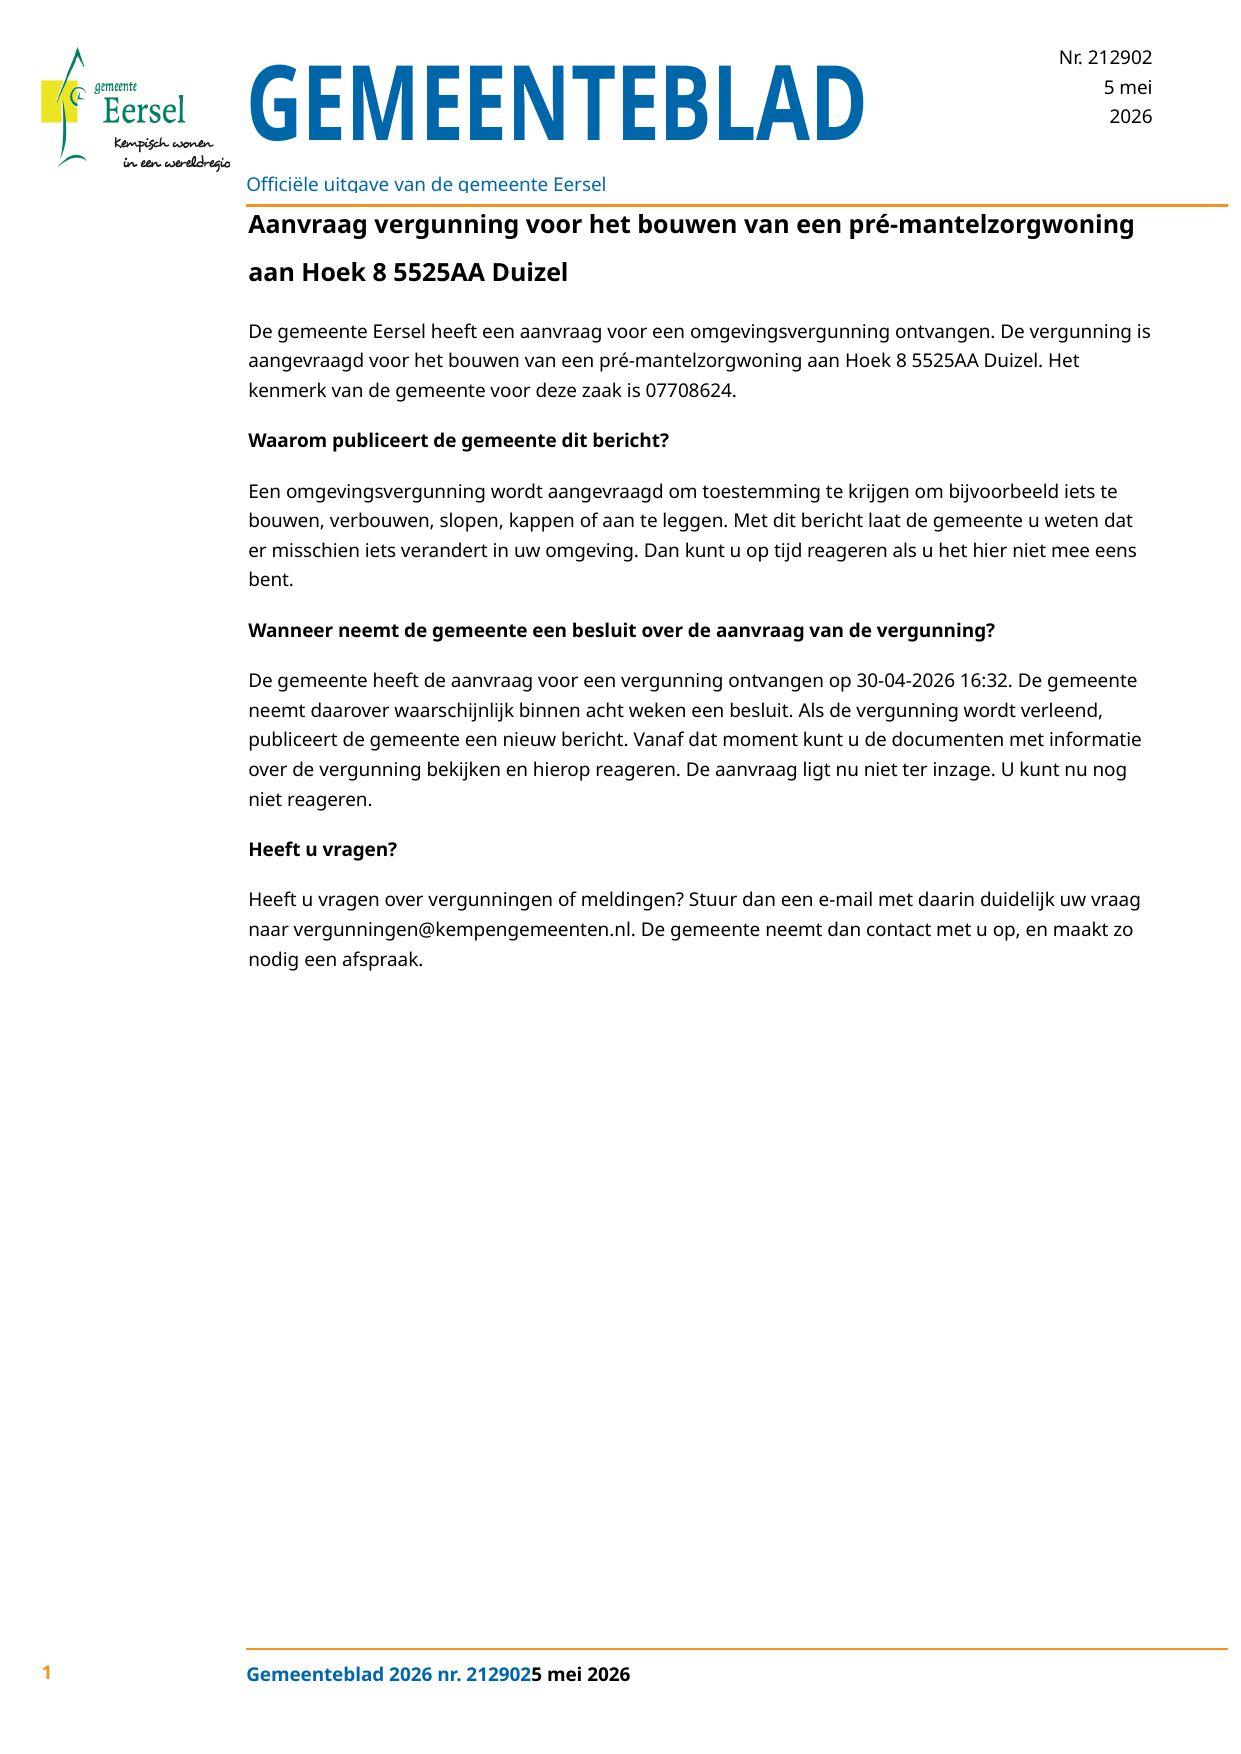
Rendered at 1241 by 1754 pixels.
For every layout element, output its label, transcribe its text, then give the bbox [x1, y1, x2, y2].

text De gemeente Eersel heeft een aanvraag voor een omgevingsvergunning ontvangen. De vergunning is aangevraagd voor het bouwen van een pré-mantelzorgwoning aan Hoek 8 5525AA Duizel. Het kenmerk van de gemeente voor deze zaak is 07708624. [248, 318, 1152, 403]
text Een omgevingsvergunning wordt aangevraagd om toestemming te krijgen om bijvoorbeeld iets te bouwen, verbouwen, slopen, kappen of aan te leggen. Met dit bericht laat de gemeente u weten dat er misschien iets verandert in uw omgeving. Dan kunt u op tijd reageren als u het hier niet mee eens bent. [248, 478, 1152, 592]
picture [41, 47, 231, 172]
text Heeft u vragen? [248, 836, 1152, 862]
text De gemeente heeft de aanvraag voor een vergunning ontvangen op 30-04-2026 16:32. De gemeente neemt daarover waarschijnlijk binnen acht weken een besluit. Als de vergunning wordt verleend, publiceert de gemeente een nieuw bericht. Vanaf dat moment kunt u de documenten met informatie over de vergunning bekijken en hierop reageren. De aanvraag ligt nu niet ter inzage. U kunt nu nog niet reageren. [248, 667, 1152, 812]
text Aanvraag vergunning voor het bouwen van een pré-mantelzorgwoning aan Hoek 8 5525AA Duizel [248, 207, 1152, 288]
text Heeft u vragen over vergunningen of meldingen? Stuur dan een e-mail met daarin duidelijk uw vraag naar vergunningen@kempengemeenten.nl. De gemeente neemt dan contact met u op, en maakt zo nodig een afspraak. [248, 887, 1152, 972]
text Wanneer neemt de gemeente een besluit over de aanvraag van de vergunning? [248, 617, 1152, 643]
text Waarom publiceert de gemeente dit bericht? [248, 427, 1152, 453]
